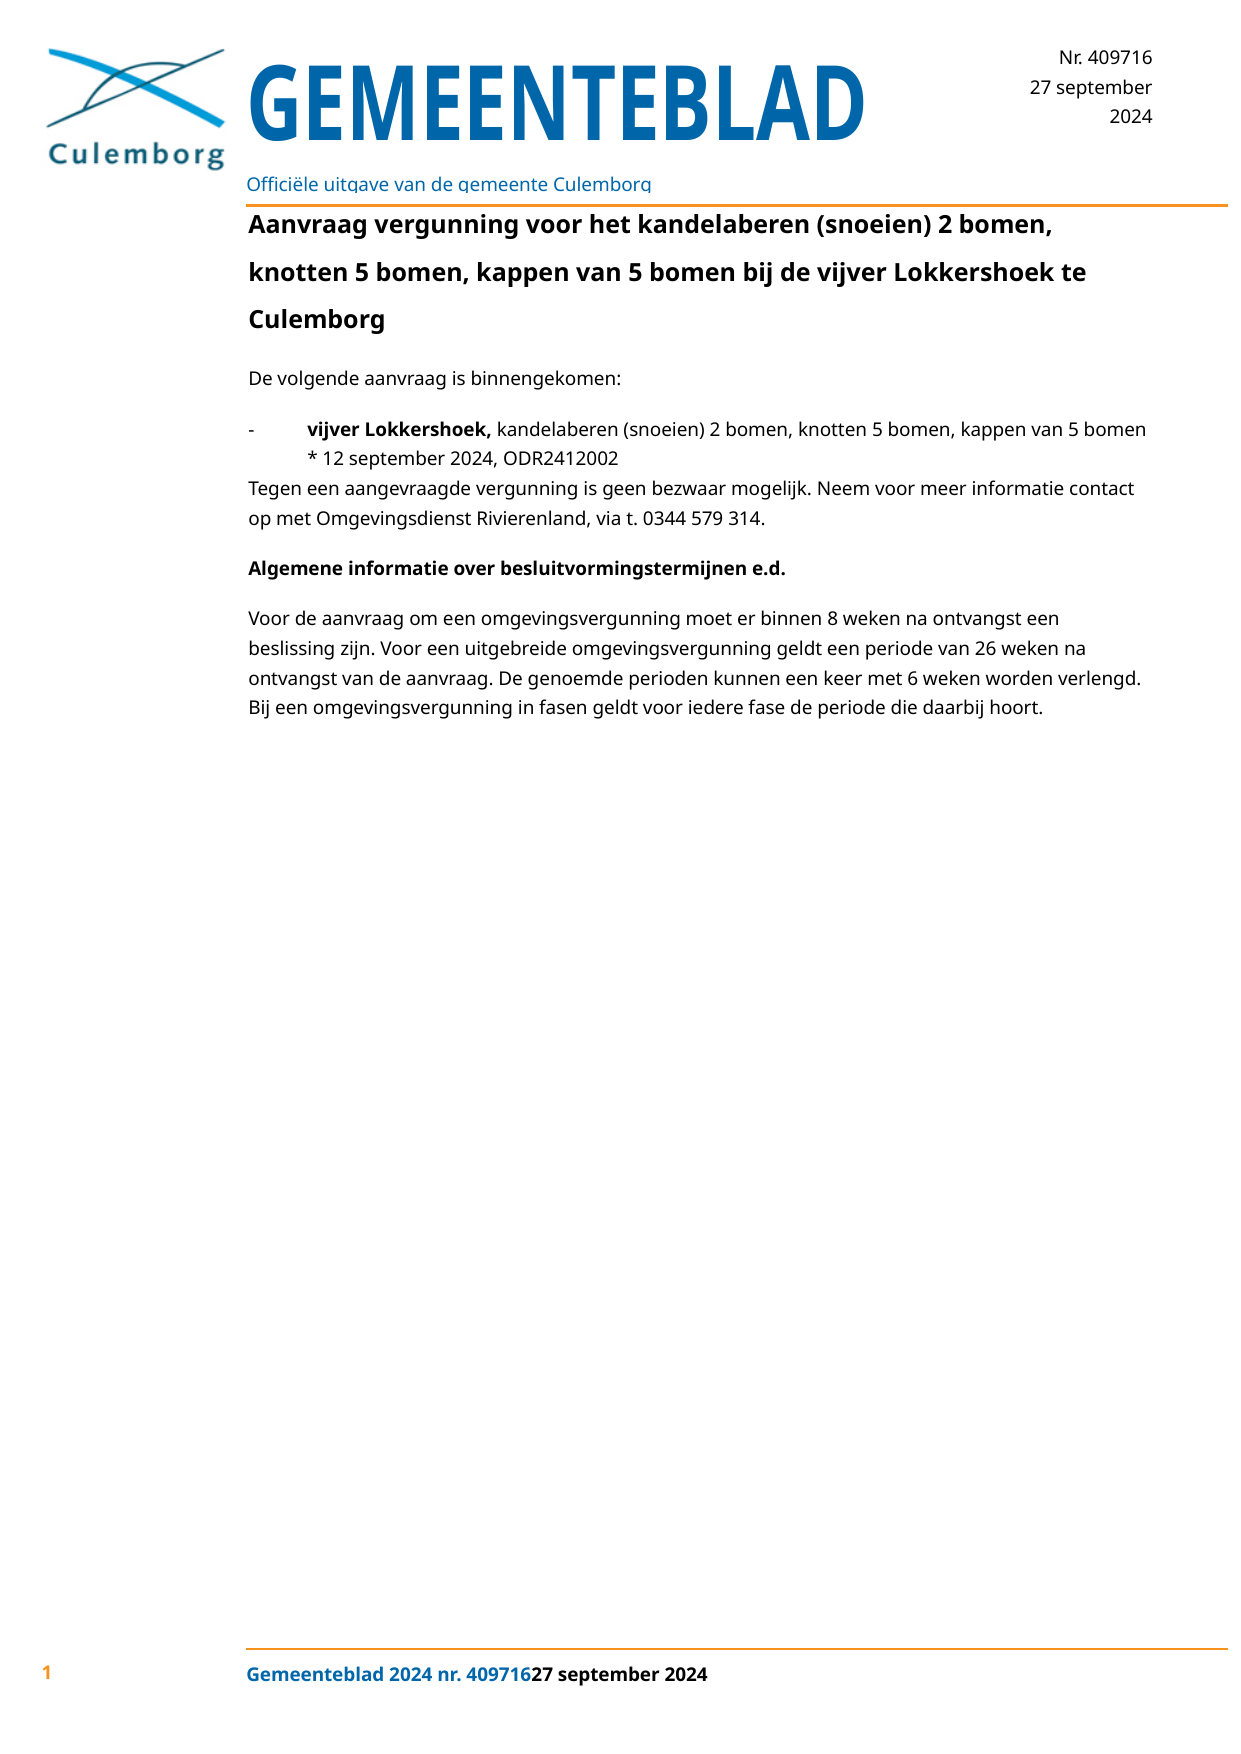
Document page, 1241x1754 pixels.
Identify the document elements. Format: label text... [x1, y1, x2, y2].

text Voor de aanvraag om een omgevingsvergunning moet er binnen 8 weken na ontvangst een beslissing zijn. Voor een uitgebreide omgevingsvergunning geldt een periode van 26 weken na ontvangst van de aanvraag. De genoemde perioden kunnen een keer met 6 weken worden verlengd. Bij een omgevingsvergunning in fasen geldt voor iedere fase de periode die daarbij hoort. [248, 606, 1152, 720]
picture [41, 47, 231, 172]
text Algemene informatie over besluitvormingstermijnen e.d. [248, 555, 1152, 581]
text Tegen een aangevraagde vergunning is geen bezwaar mogelijk. Neem voor meer informatie contact op met Omgevingsdienst Rivierenland, via t. 0344 579 314. [248, 475, 1152, 530]
list vijver Lokkershoek, kandelaberen (snoeien) 2 bomen, knotten 5 bomen, kappen van 5 bomen * 12 september 2024, ODR2412002 [248, 416, 1152, 471]
text Aanvraag vergunning voor het kandelaberen (snoeien) 2 bomen, knotten 5 bomen, kappen van 5 bomen bij de vijver Lokkershoek te Culemborg [248, 207, 1152, 336]
text De volgende aanvraag is binnengekomen: [248, 366, 1152, 391]
